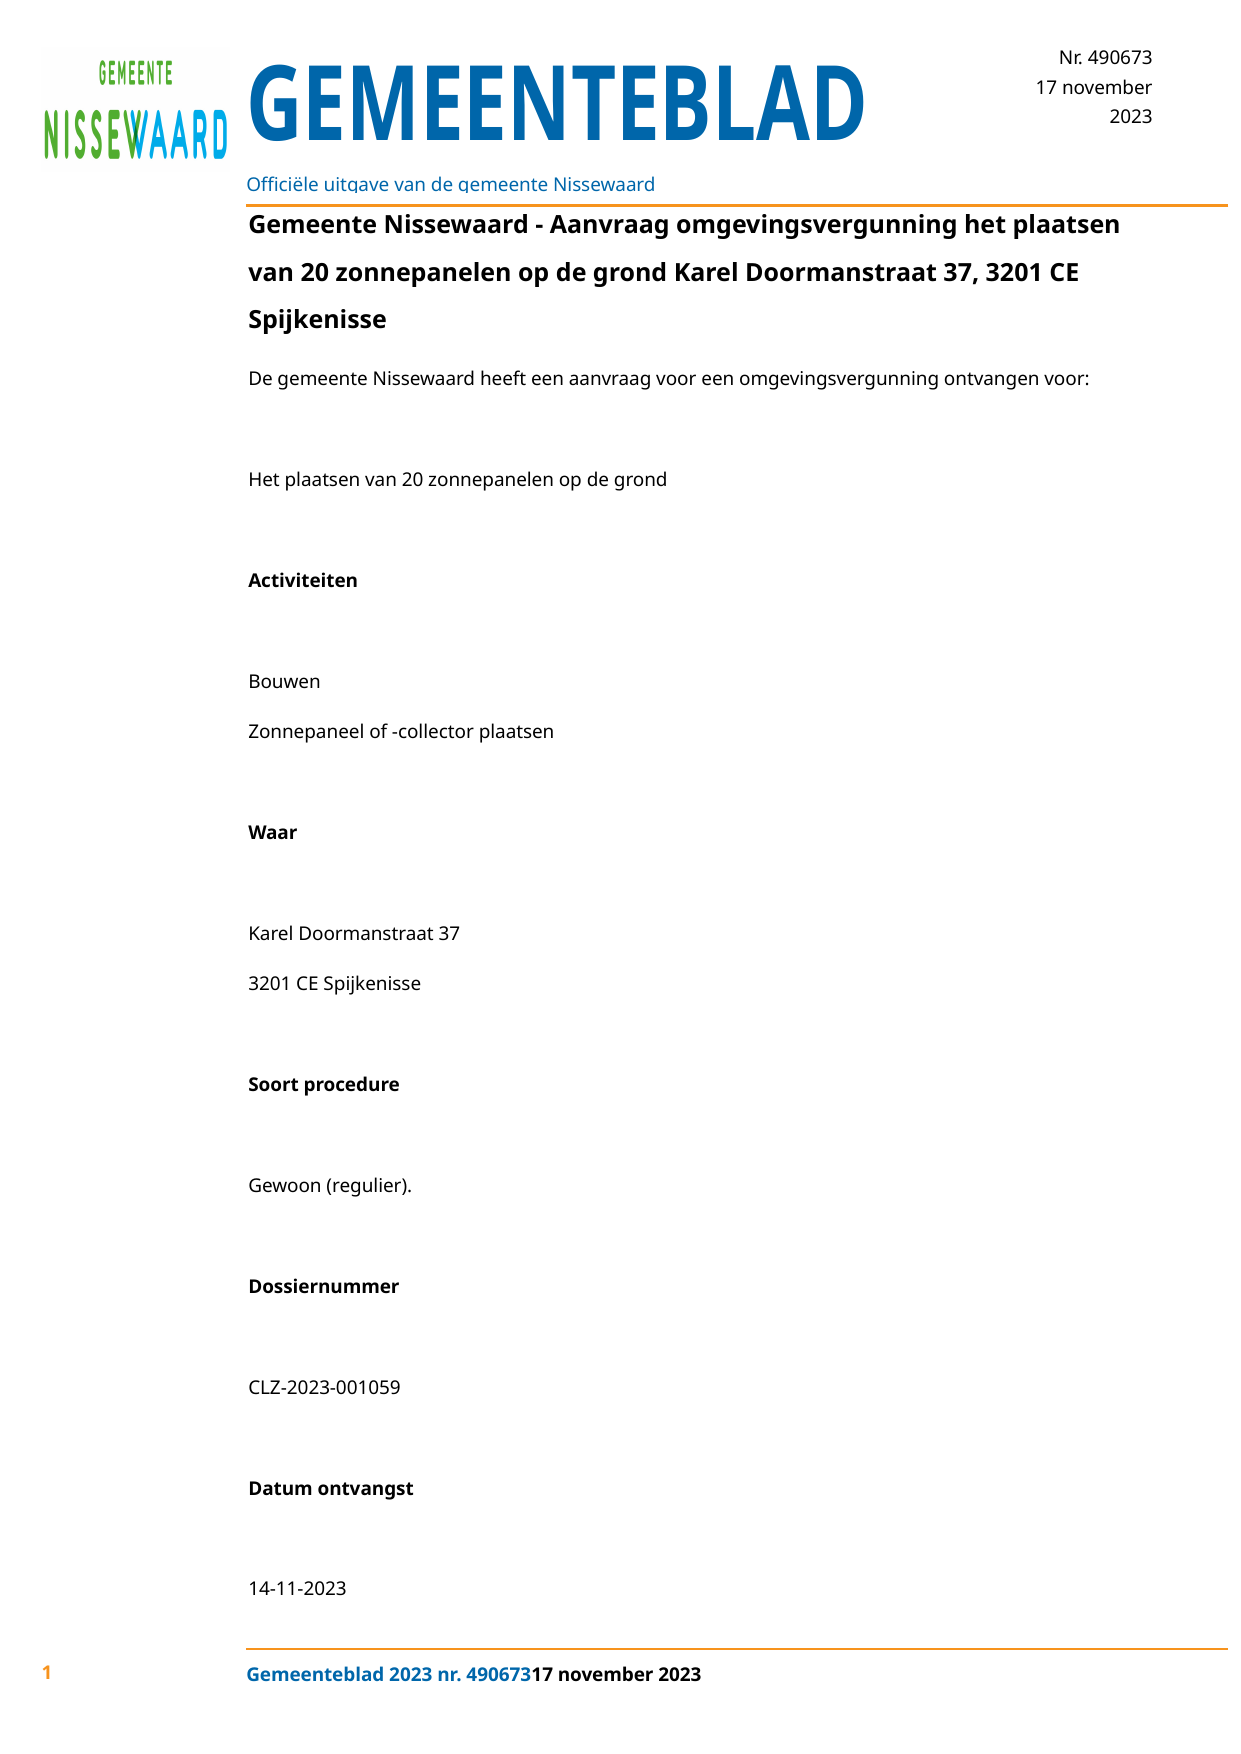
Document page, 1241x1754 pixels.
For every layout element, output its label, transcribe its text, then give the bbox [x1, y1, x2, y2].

text Waar [248, 819, 1152, 845]
text Gemeente Nissewaard - Aanvraag omgevingsvergunning het plaatsen van 20 zonnepanelen op de grond Karel Doormanstraat 37, 3201 CE Spijkenisse [248, 207, 1152, 336]
text Datum ontvangst [248, 1475, 1152, 1500]
text 3201 CE Spijkenisse [248, 971, 1152, 996]
text Het plaatsen van 20 zonnepanelen op de grond [248, 466, 1152, 492]
text Soort procedure [248, 1071, 1152, 1097]
text Dossiernummer [248, 1273, 1152, 1299]
text 14-11-2023 [248, 1576, 1152, 1601]
text CLZ-2023-001059 [248, 1374, 1152, 1399]
text De gemeente Nissewaard heeft een aanvraag voor een omgevingsvergunning ontvangen voor: [248, 366, 1152, 391]
text Gewoon (regulier). [248, 1172, 1152, 1198]
text Activiteiten [248, 567, 1152, 593]
picture [41, 47, 231, 172]
text Bouwen [248, 668, 1152, 694]
text Zonnepaneel of -collector plaatsen [248, 718, 1152, 744]
text Karel Doormanstraat 37 [248, 920, 1152, 946]
